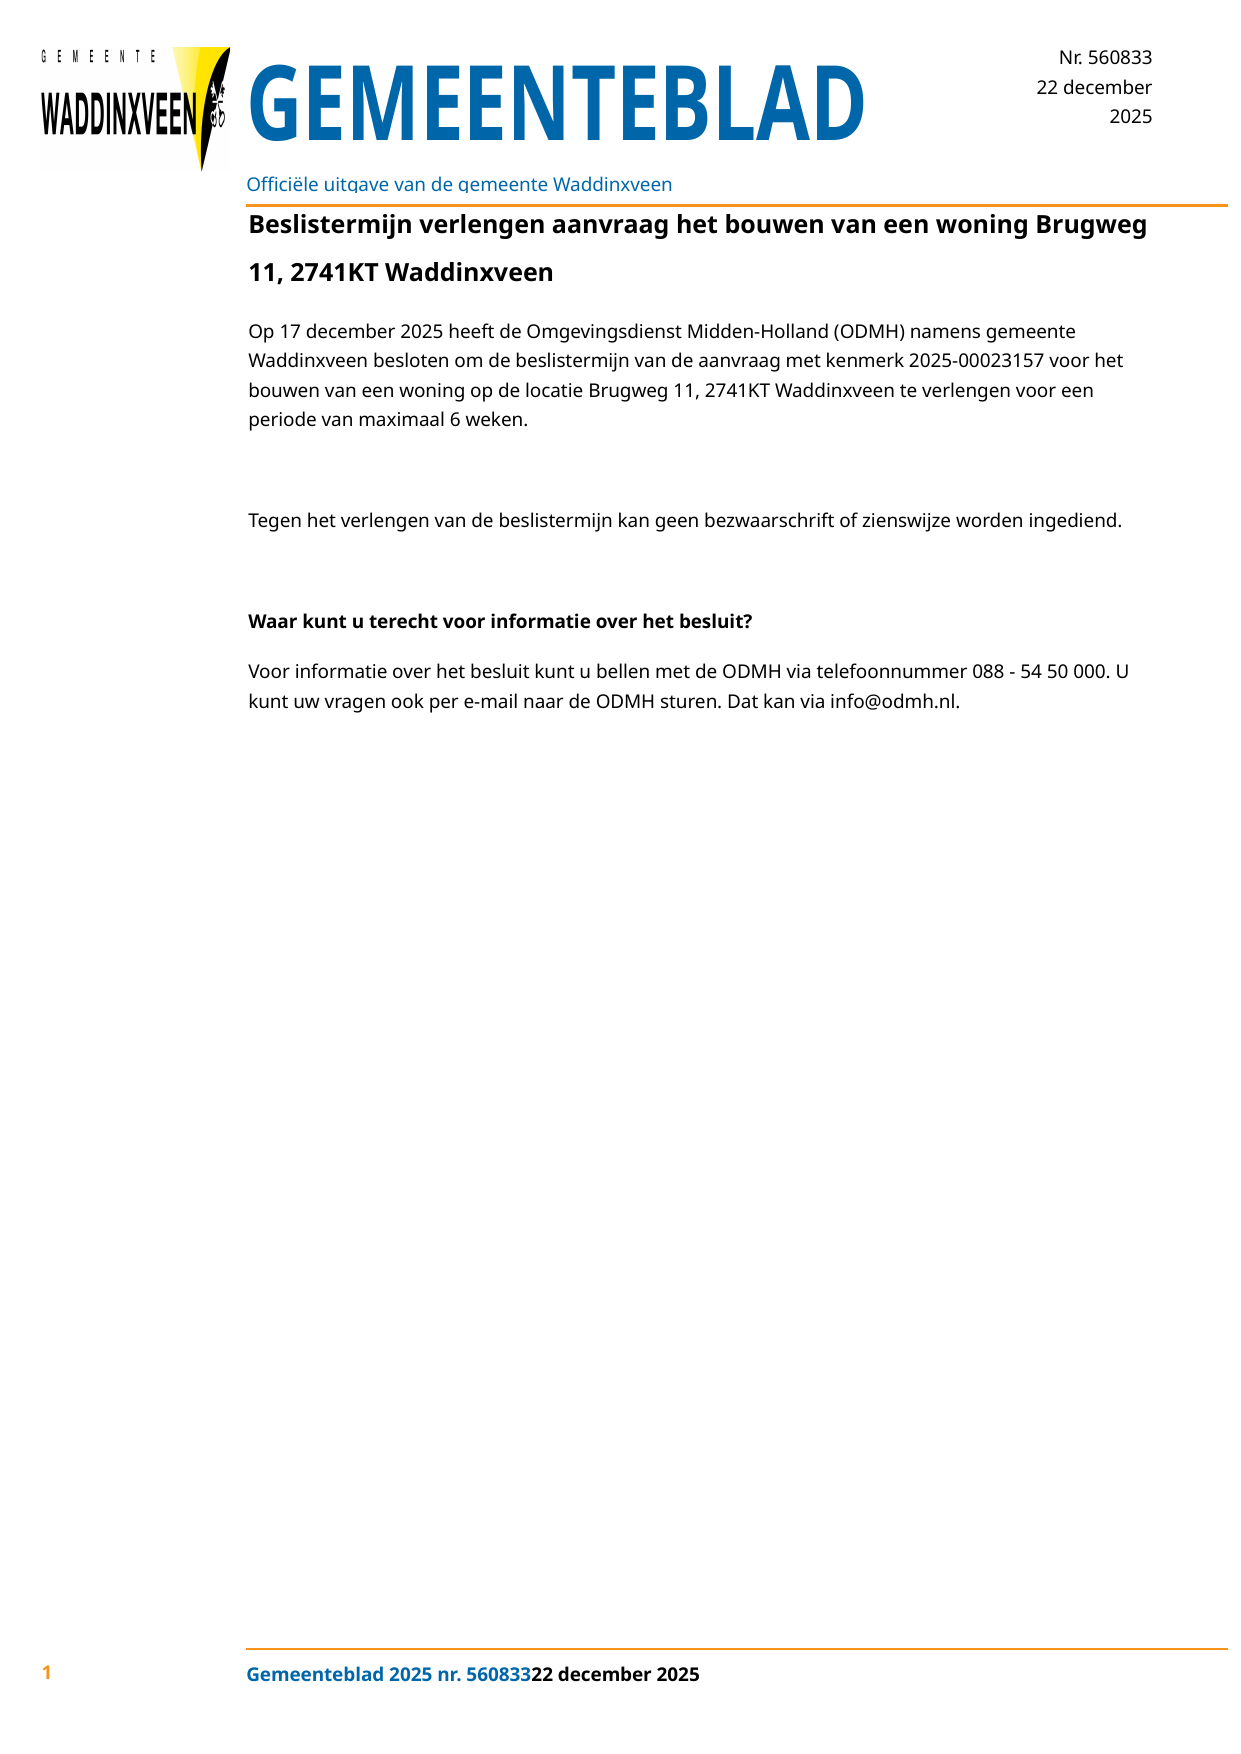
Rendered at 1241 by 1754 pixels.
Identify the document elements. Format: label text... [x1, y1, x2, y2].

text Op 17 december 2025 heeft de Omgevingsdienst Midden-Holland (ODMH) namens gemeente Waddinxveen besloten om de beslistermijn van de aanvraag met kenmerk 2025-00023157 voor het bouwen van een woning op de locatie Brugweg 11, 2741KT Waddinxveen te verlengen voor een periode van maximaal 6 weken. [248, 318, 1152, 432]
text Tegen het verlengen van de beslistermijn kan geen bezwaarschrift of zienswijze worden ingediend. [248, 507, 1152, 533]
text Voor informatie over het besluit kunt u bellen met de ODMH via telefoonnummer 088 - 54 50 000. U kunt uw vragen ook per e-mail naar de ODMH sturen. Dat kan via info@odmh.nl. [248, 659, 1152, 714]
text Beslistermijn verlengen aanvraag het bouwen van een woning Brugweg 11, 2741KT Waddinxveen [248, 207, 1152, 288]
picture [41, 47, 231, 172]
text Waar kunt u terecht voor informatie over het besluit? [248, 608, 1152, 634]
